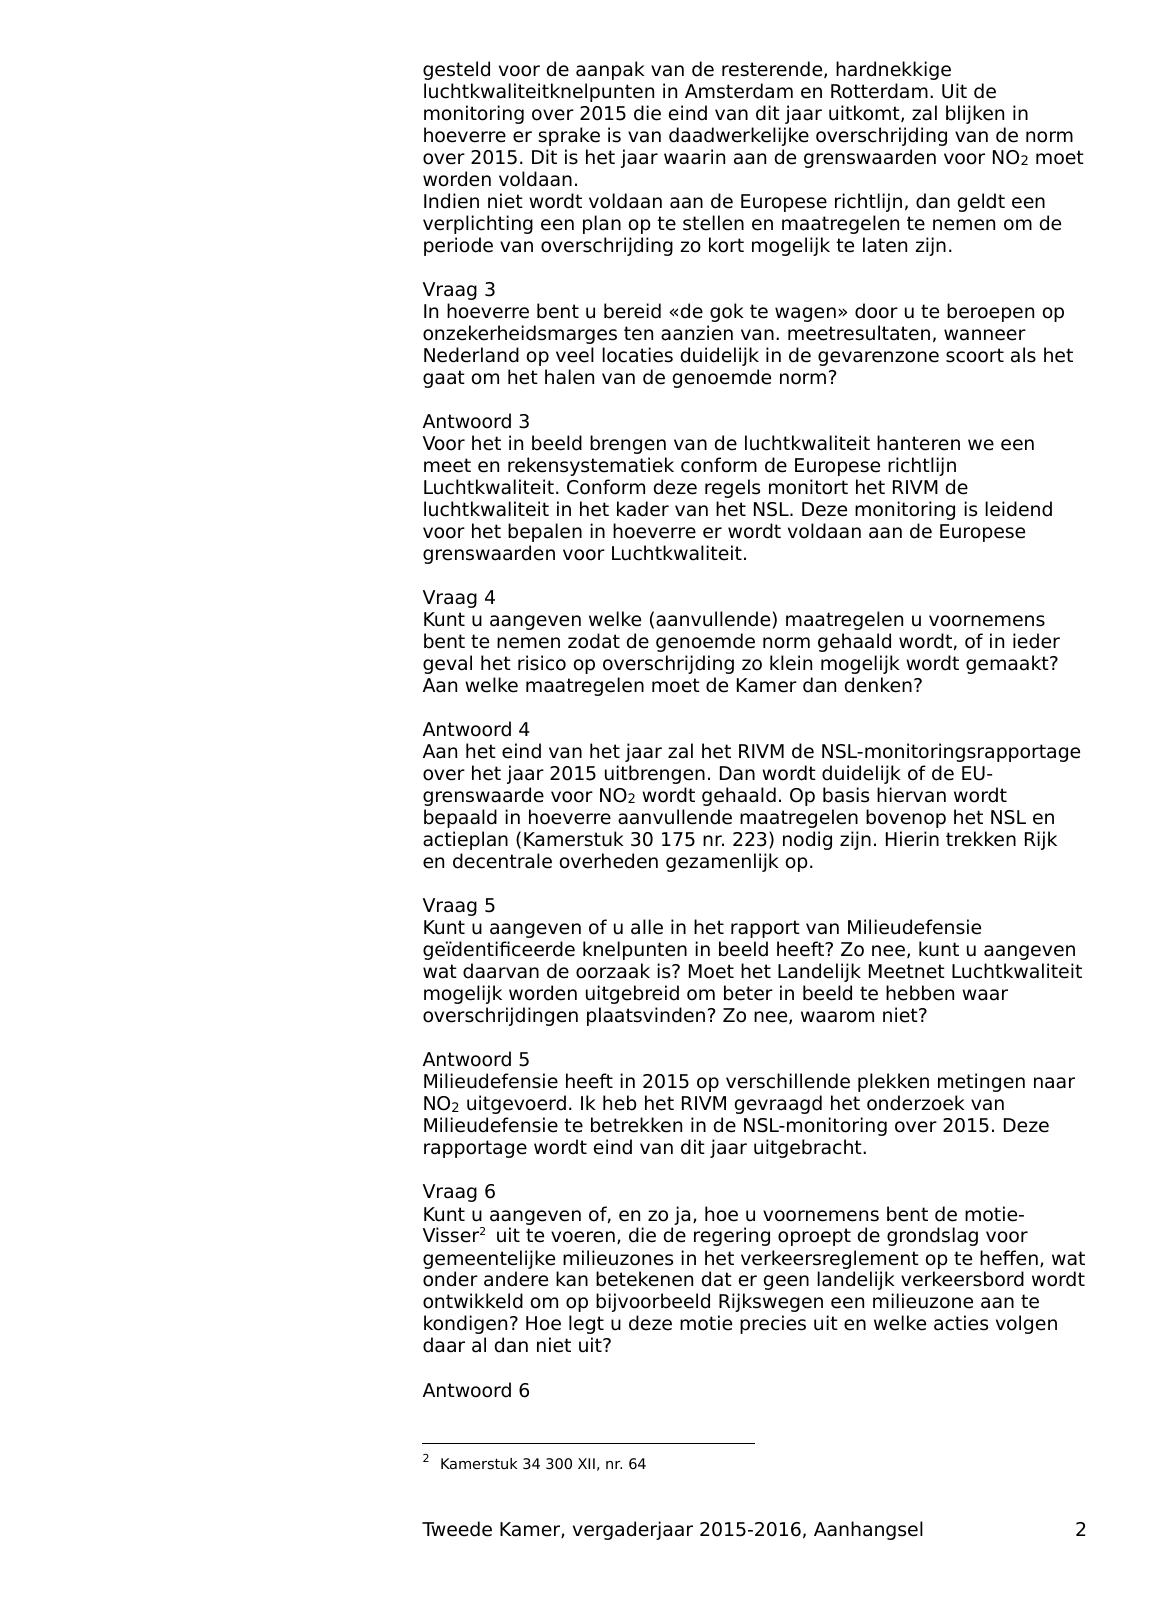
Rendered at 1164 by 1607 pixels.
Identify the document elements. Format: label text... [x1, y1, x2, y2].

text Antwoord 6 [422, 1379, 1087, 1401]
text Aan het eind van het jaar zal het RIVM de NSL-monitoringsrapportage over het jaar 2015 uitbrengen. Dan wordt duidelijk of de EU-grenswaarde voor NO2 wordt gehaald. Op basis hiervan wordt bepaald in hoeverre aanvullende maatregelen bovenop het NSL en actieplan (Kamerstuk 30 175 nr. 223) nodig zijn. Hierin trekken Rijk en decentrale overheden gezamenlijk op. [422, 741, 1087, 873]
text Vraag 3 [422, 279, 1087, 301]
text Kunt u aangeven welke (aanvullende) maatregelen u voornemens bent te nemen zodat de genoemde norm gehaald wordt, of in ieder geval het risico op overschrijding zo klein mogelijk wordt gemaakt? Aan welke maatregelen moet de Kamer dan denken? [422, 609, 1087, 697]
text In hoeverre bent u bereid «de gok te wagen» door u te beroepen op onzekerheidsmarges ten aanzien van. meetresultaten, wanneer Nederland op veel locaties duidelijk in de gevarenzone scoort als het gaat om het halen van de genoemde norm? [422, 301, 1087, 389]
text Vraag 5 [422, 895, 1087, 917]
text Milieudefensie heeft in 2015 op verschillende plekken metingen naar NO2 uitgevoerd. Ik heb het RIVM gevraagd het onderzoek van Milieudefensie te betrekken in de NSL-monitoring over 2015. Deze rapportage wordt eind van dit jaar uitgebracht. [422, 1071, 1087, 1159]
text Antwoord 5 [422, 1049, 1087, 1071]
text Vraag 4 [422, 587, 1087, 609]
text Kunt u aangeven of, en zo ja, hoe u voornemens bent de motie-Visser uit te voeren, die de regering oproept de grondslag voor gemeentelijke milieuzones in het verkeersreglement op te heffen, wat onder andere kan betekenen dat er geen landelijk verkeersbord wordt ontwikkeld om op bijvoorbeeld Rijkswegen een milieuzone aan te kondigen? Hoe legt u deze motie precies uit en welke acties volgen daar al dan niet uit? [422, 1203, 1087, 1357]
text Kamerstuk 34 300 XII, nr. 64 [422, 1452, 1087, 1474]
text Antwoord 3 [422, 411, 1087, 433]
text Antwoord 4 [422, 719, 1087, 741]
text Kunt u aangeven of u alle in het rapport van Milieudefensie geïdentificeerde knelpunten in beeld heeft? Zo nee, kunt u aangeven wat daarvan de oorzaak is? Moet het Landelijk Meetnet Luchtkwaliteit mogelijk worden uitgebreid om beter in beeld te hebben waar overschrijdingen plaatsvinden? Zo nee, waarom niet? [422, 917, 1087, 1027]
text gesteld voor de aanpak van de resterende, hardnekkige luchtkwaliteitknelpunten in Amsterdam en Rotterdam. Uit de monitoring over 2015 die eind van dit jaar uitkomt, zal blijken in hoeverre er sprake is van daadwerkelijke overschrijding van de norm over 2015. Dit is het jaar waarin aan de grenswaarden voor NO2 moet worden voldaan. [422, 59, 1087, 191]
text Vraag 6 [422, 1181, 1087, 1203]
text Indien niet wordt voldaan aan de Europese richtlijn, dan geldt een verplichting een plan op te stellen en maatregelen te nemen om de periode van overschrijding zo kort mogelijk te laten zijn. [422, 191, 1087, 257]
text Voor het in beeld brengen van de luchtkwaliteit hanteren we een meet en rekensystematiek conform de Europese richtlijn Luchtkwaliteit. Conform deze regels monitort het RIVM de luchtkwaliteit in het kader van het NSL. Deze monitoring is leidend voor het bepalen in hoeverre er wordt voldaan aan de Europese grenswaarden voor Luchtkwaliteit. [422, 433, 1087, 565]
